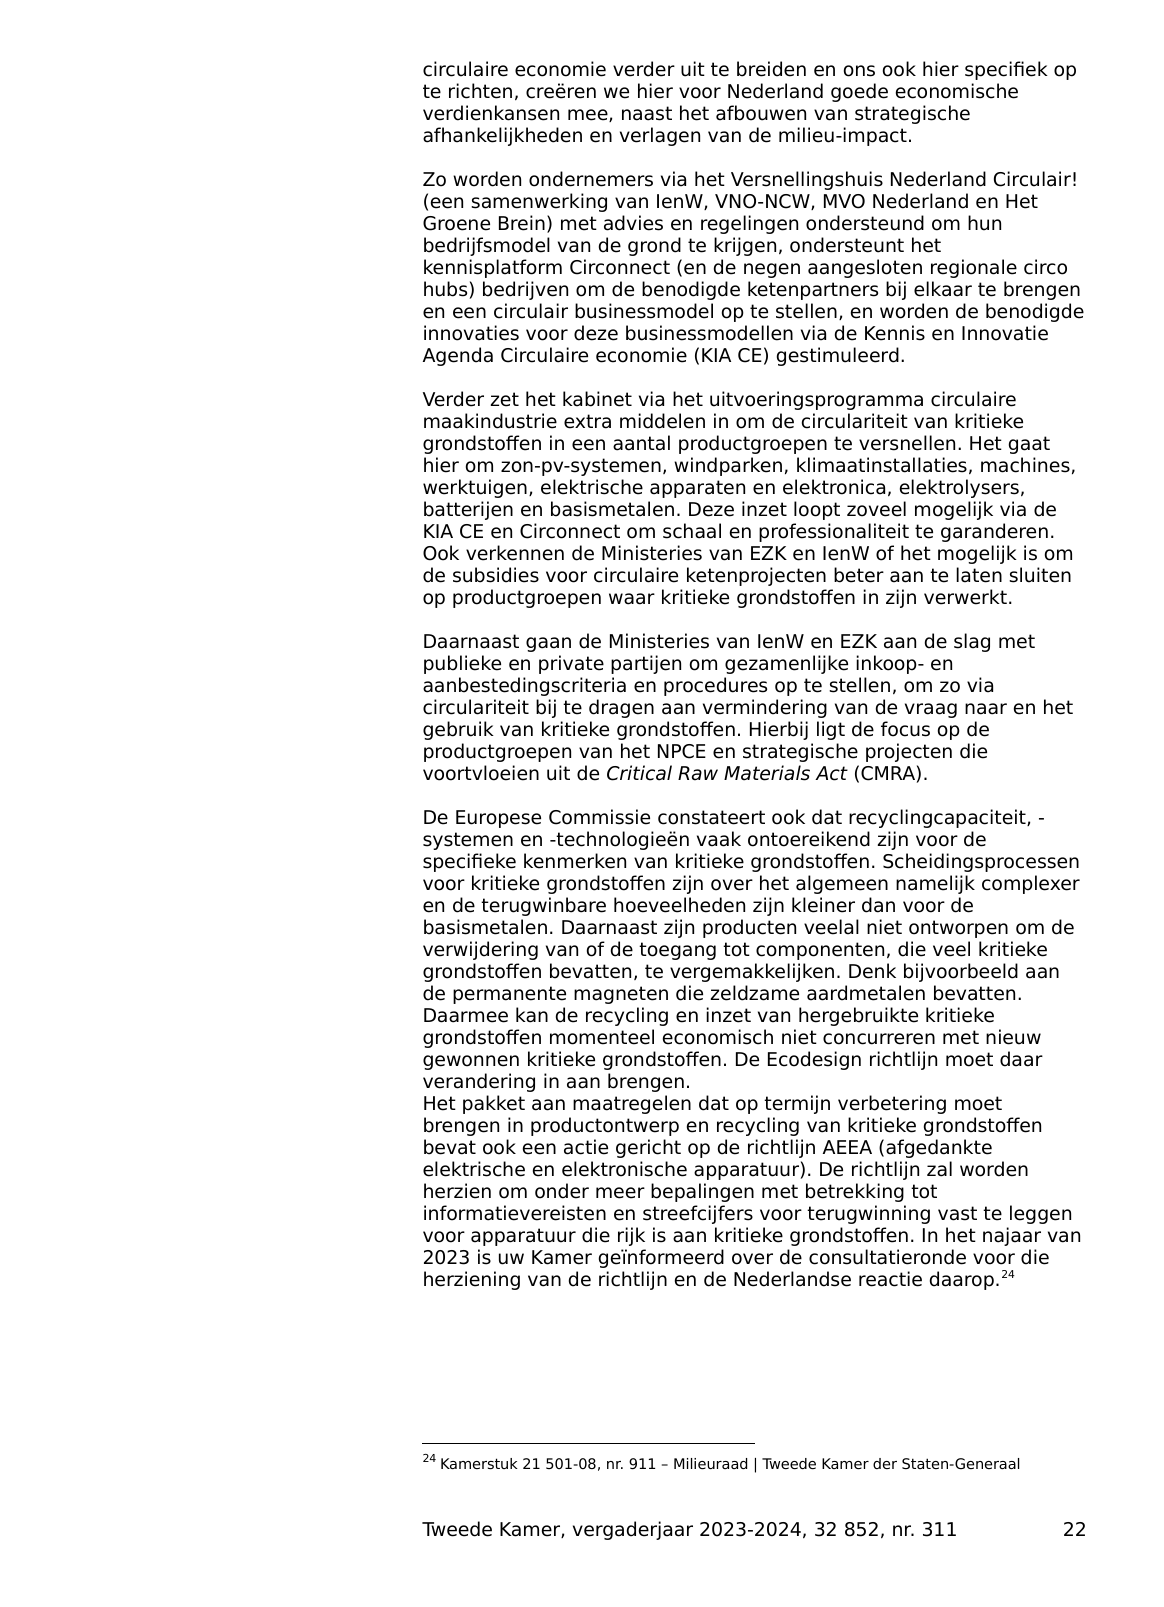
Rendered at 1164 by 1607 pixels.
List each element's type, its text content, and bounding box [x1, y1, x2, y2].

text Het pakket aan maatregelen dat op termijn verbetering moet brengen in productontwerp en recycling van kritieke grondstoffen bevat ook een actie gericht op de richtlijn AEEA (afgedankte elektrische en elektronische apparatuur). De richtlijn zal worden herzien om onder meer bepalingen met betrekking tot informatievereisten en streefcijfers voor terugwinning vast te leggen voor apparatuur die rijk is aan kritieke grondstoffen. In het najaar van 2023 is uw Kamer geïnformeerd over de consultatieronde voor die herziening van de richtlijn en de Nederlandse reactie daarop. [422, 1093, 1087, 1291]
text Daarnaast gaan de Ministeries van IenW en EZK aan de slag met publieke en private partijen om gezamenlijke inkoop- en aanbestedingscriteria en procedures op te stellen, om zo via circulariteit bij te dragen aan vermindering van de vraag naar en het gebruik van kritieke grondstoffen. Hierbij ligt de focus op de productgroepen van het NPCE en strategische projecten die voortvloeien uit de Critical Raw Materials Act (CMRA). [422, 631, 1087, 785]
text De Europese Commissie constateert ook dat recyclingcapaciteit, -systemen en -technologieën vaak ontoereikend zijn voor de specifieke kenmerken van kritieke grondstoffen. Scheidingsprocessen voor kritieke grondstoffen zijn over het algemeen namelijk complexer en de terugwinbare hoeveelheden zijn kleiner dan voor de basismetalen. Daarnaast zijn producten veelal niet ontworpen om de verwijdering van of de toegang tot componenten, die veel kritieke grondstoffen bevatten, te vergemakkelijken. Denk bijvoorbeeld aan de permanente magneten die zeldzame aardmetalen bevatten. Daarmee kan de recycling en inzet van hergebruikte kritieke grondstoffen momenteel economisch niet concurreren met nieuw gewonnen kritieke grondstoffen. De Ecodesign richtlijn moet daar verandering in aan brengen. [422, 807, 1087, 1093]
text Zo worden ondernemers via het Versnellingshuis Nederland Circulair! (een samenwerking van IenW, VNO-NCW, MVO Nederland en Het Groene Brein) met advies en regelingen ondersteund om hun bedrijfsmodel van de grond te krijgen, ondersteunt het kennisplatform Circonnect (en de negen aangesloten regionale circo hubs) bedrijven om de benodigde ketenpartners bij elkaar te brengen en een circulair businessmodel op te stellen, en worden de benodigde innovaties voor deze businessmodellen via de Kennis en Innovatie Agenda Circulaire economie (KIA CE) gestimuleerd. [422, 169, 1087, 367]
text Verder zet het kabinet via het uitvoeringsprogramma circulaire maakindustrie extra middelen in om de circulariteit van kritieke grondstoffen in een aantal productgroepen te versnellen. Het gaat hier om zon-pv-systemen, windparken, klimaatinstallaties, machines, werktuigen, elektrische apparaten en elektronica, elektrolysers, batterijen en basismetalen. Deze inzet loopt zoveel mogelijk via de KIA CE en Circonnect om schaal en professionaliteit te garanderen. Ook verkennen de Ministeries van EZK en IenW of het mogelijk is om de subsidies voor circulaire ketenprojecten beter aan te laten sluiten op productgroepen waar kritieke grondstoffen in zijn verwerkt. [422, 389, 1087, 609]
text circulaire economie verder uit te breiden en ons ook hier specifiek op te richten, creëren we hier voor Nederland goede economische verdienkansen mee, naast het afbouwen van strategische afhankelijkheden en verlagen van de milieu-impact. [422, 59, 1087, 147]
text Kamerstuk 21 501-08, nr. 911 – Milieuraad | Tweede Kamer der Staten-Generaal [422, 1452, 1087, 1474]
